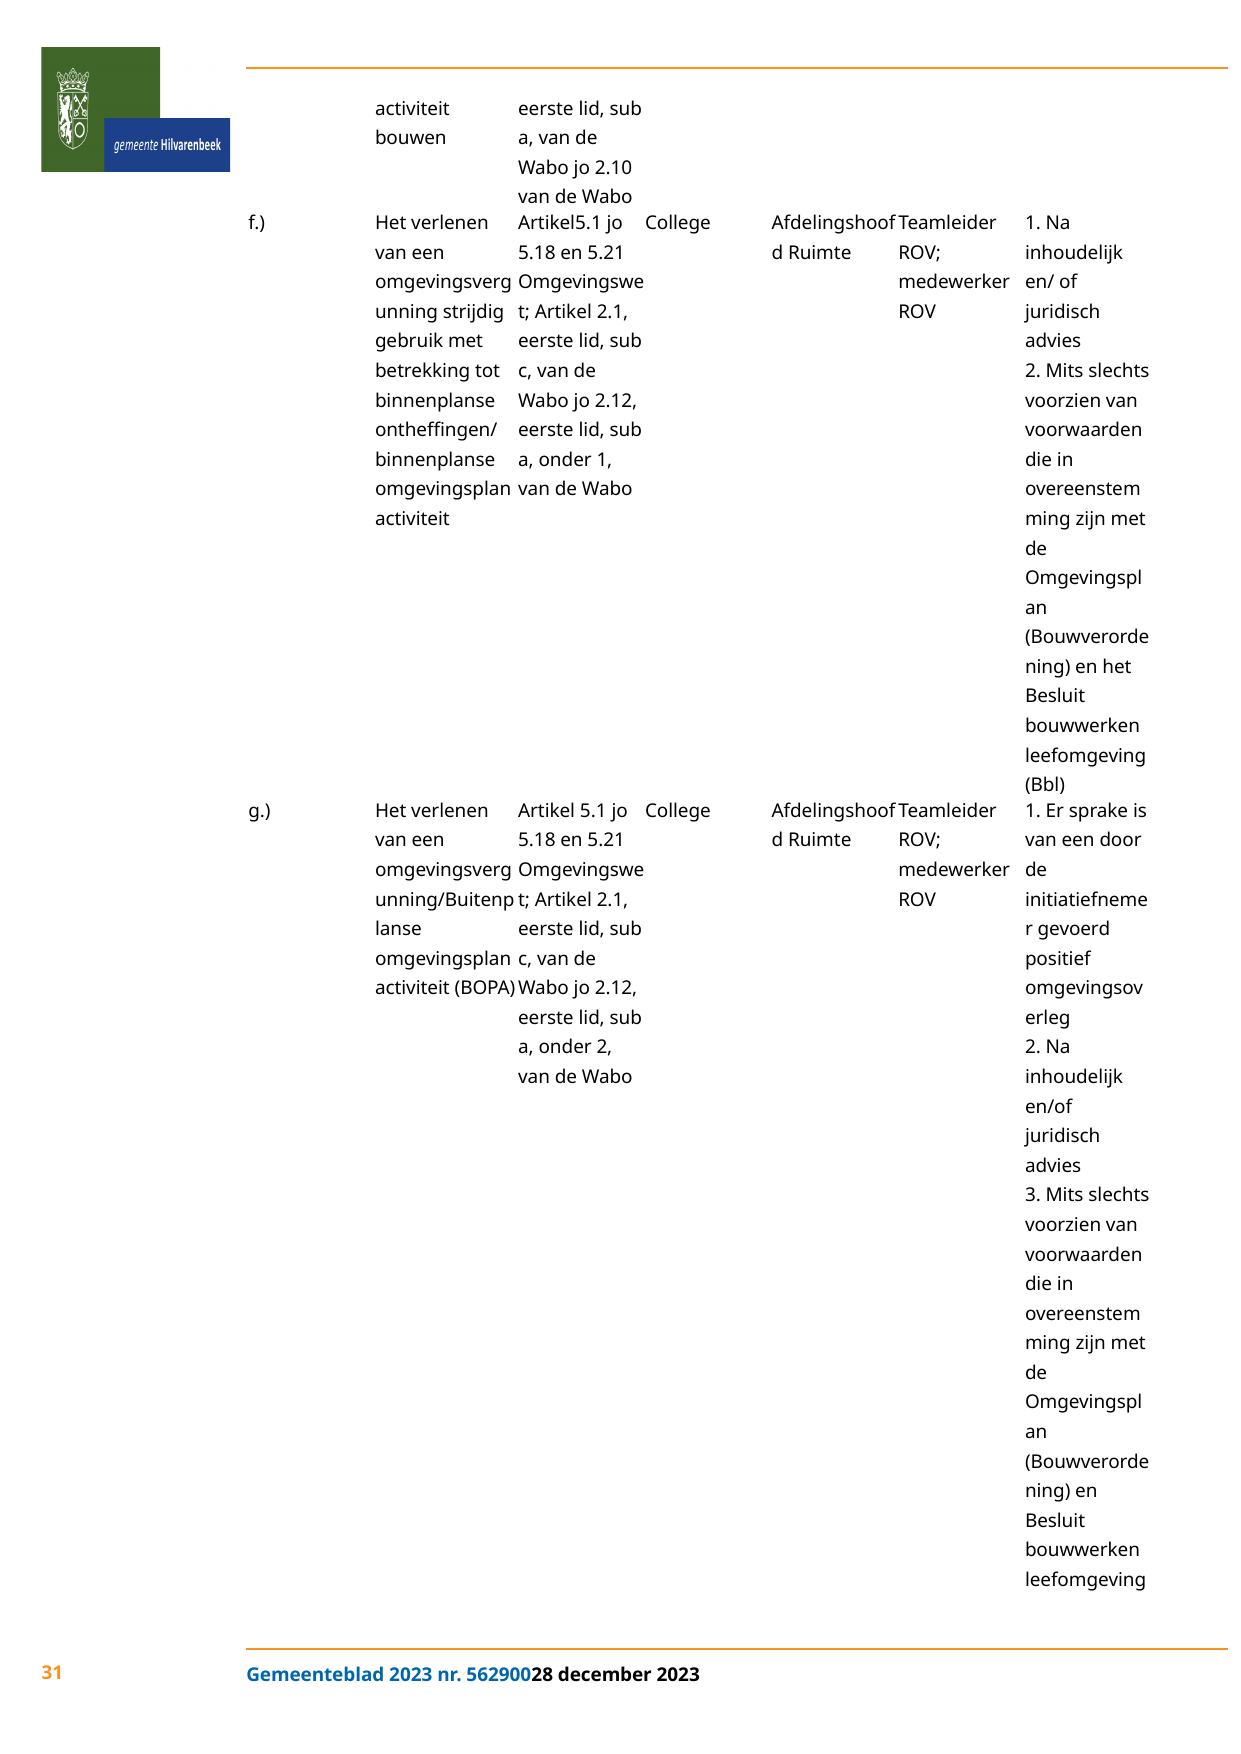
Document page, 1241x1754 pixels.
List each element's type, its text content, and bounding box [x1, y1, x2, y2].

table_cell Teamleider ROV; medewerker ROV [898, 209, 1025, 797]
table_cell [248, 95, 375, 209]
table_cell [645, 95, 771, 209]
table_cell 1. Er sprake is van een door de initiatiefnemer gevoerd positief omgevingsoverleg 2. Na inhoudelijk en/of juridisch advies 3. Mits slechts voorzien van voorwaarden die in overeenstemming zijn met de Omgevingsplan (Bouwverordening) en Besluit bouwwerken leefomgeving [1025, 797, 1152, 1592]
table_cell Artikel 5.1 jo 5.18 en 5.21 Omgevingswet; Artikel 2.1, eerste lid, sub c, van de Wabo jo 2.12, eerste lid, sub a, onder 2, van de Wabo [518, 797, 645, 1592]
table_cell Afdelingshoofd Ruimte [771, 797, 898, 1592]
table_cell Teamleider ROV; medewerker ROV [898, 797, 1025, 1592]
table_cell [898, 95, 1025, 209]
table_cell College [645, 797, 771, 1592]
table_cell [771, 95, 898, 209]
table_cell eerste lid, sub a, van de Wabo jo 2.10 van de Wabo [518, 95, 645, 209]
table_cell Afdelingshoofd Ruimte [771, 209, 898, 797]
table_cell [1025, 95, 1152, 209]
table_cell Het verlenen van een omgevingsvergunning strijdig gebruik met betrekking tot binnenplanse ontheffingen/ binnenplanse omgevingsplanactiviteit [375, 209, 518, 797]
picture [41, 47, 231, 172]
table_cell Artikel5.1 jo 5.18 en 5.21 Omgevingswet; Artikel 2.1, eerste lid, sub c, van de Wabo jo 2.12, eerste lid, sub a, onder 1, van de Wabo [518, 209, 645, 797]
table_cell g.) [248, 797, 375, 1592]
table_cell 1. Na inhoudelijk en/ of juridisch advies 2. Mits slechts voorzien van voorwaarden die in overeenstemming zijn met de Omgevingsplan (Bouwverordening) en het Besluit bouwwerken leefomgeving (Bbl) [1025, 209, 1152, 797]
table_cell College [645, 209, 771, 797]
table_cell f.) [248, 209, 375, 797]
table_cell Het verlenen van een omgevingsvergunning/Buitenplanse omgevingsplanactiviteit (BOPA) [375, 797, 518, 1592]
table_cell activiteit bouwen [375, 95, 518, 209]
